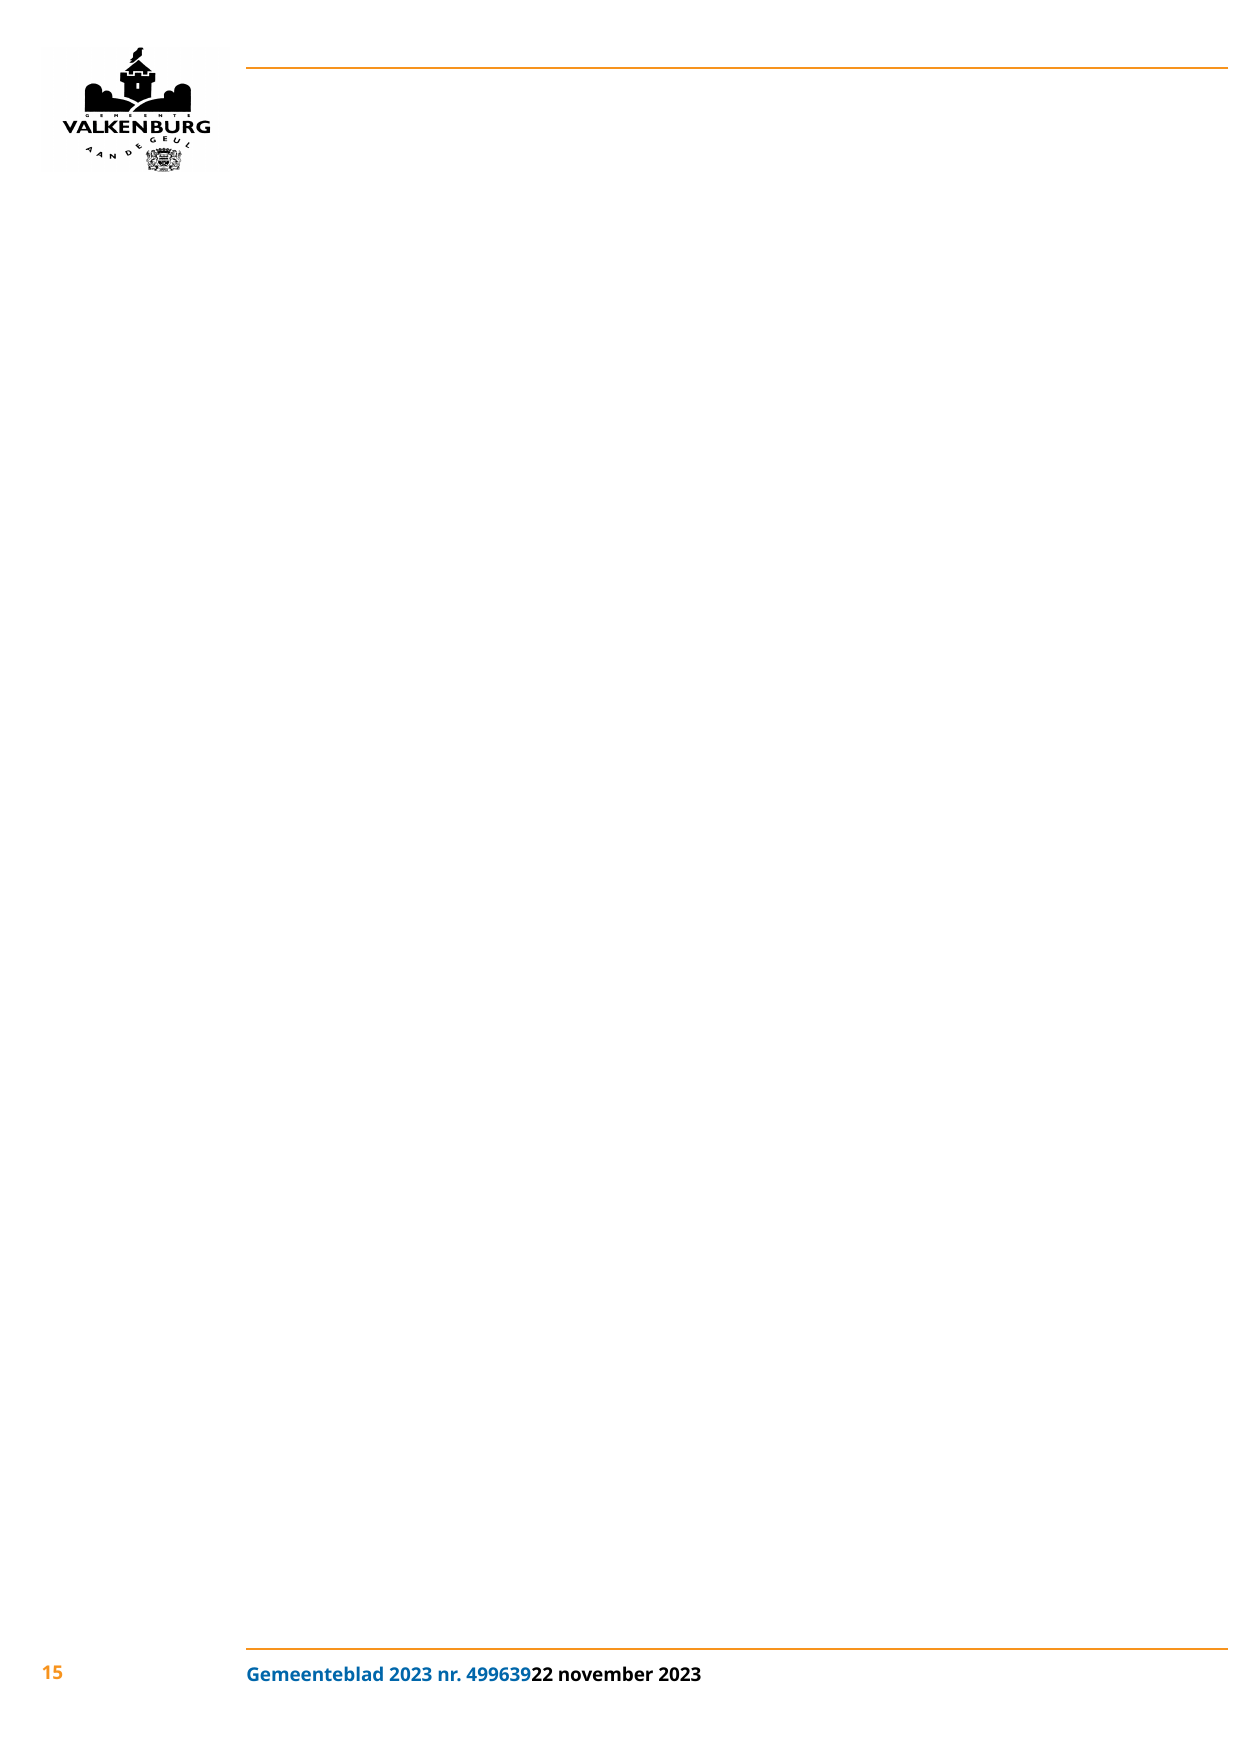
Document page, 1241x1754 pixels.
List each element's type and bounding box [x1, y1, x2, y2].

picture [41, 47, 231, 172]
